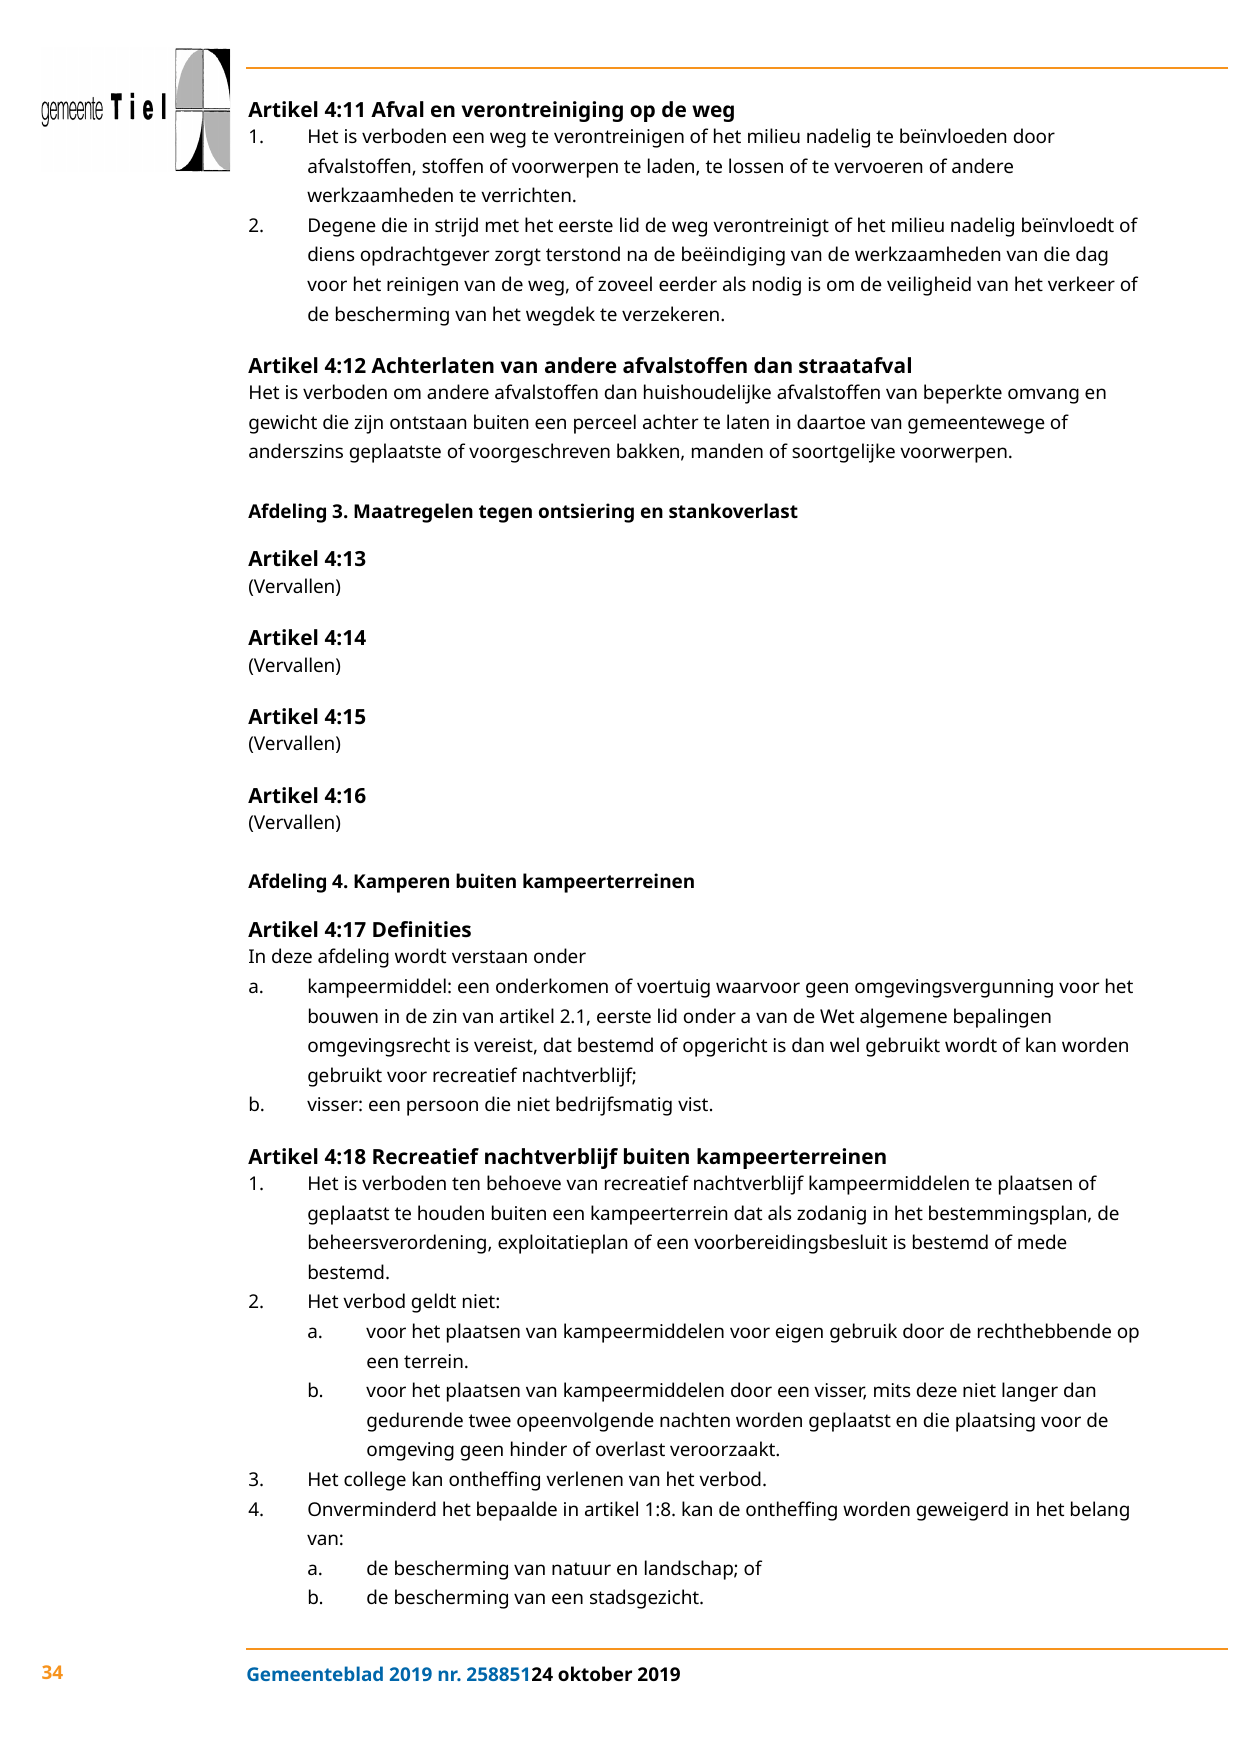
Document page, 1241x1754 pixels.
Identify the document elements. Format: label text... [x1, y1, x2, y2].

text (Vervallen) [248, 809, 1152, 835]
text Artikel 4:13 [248, 544, 1152, 573]
text (Vervallen) [248, 573, 1152, 599]
text Artikel 4:12 Achterlaten van andere afvalstoffen dan straatafval [248, 351, 1152, 379]
text Artikel 4:14 [248, 623, 1152, 652]
text Afdeling 3. Maatregelen tegen ontsiering en stankoverlast [248, 498, 1152, 524]
list Degene die in strijd met het eerste lid de weg verontreinigt of het milieu nadelig beïnvloedt of diens opdrachtgever zorgt terstond na de beëindiging van de werkzaamheden van die dag voor het reinigen van de weg, of zoveel eerder als nodig is om de veiligheid van het verkeer of de bescherming van het wegdek te verzekeren. [248, 212, 1152, 326]
text (Vervallen) [248, 731, 1152, 756]
list kampeermiddel: een onderkomen of voertuig waarvoor geen omgevingsvergunning voor het bouwen in de zin van artikel 2.1, eerste lid onder a van de Wet algemene bepalingen omgevingsrecht is vereist, dat bestemd of opgericht is dan wel gebruikt wordt of kan worden gebruikt voor recreatief nachtverblijf; [248, 973, 1152, 1088]
text Artikel 4:11 Afval en verontreiniging op de weg [248, 95, 1152, 123]
list Het verbod geldt niet: [248, 1289, 1152, 1314]
list Onverminderd het bepaalde in artikel 1:8. kan de ontheffing worden geweigerd in het belang van: [248, 1496, 1152, 1551]
text Het is verboden om andere afvalstoffen dan huishoudelijke afvalstoffen van beperkte omvang en gewicht die zijn ontstaan buiten een perceel achter te laten in daartoe van gemeentewege of anderszins geplaatste of voorgeschreven bakken, manden of soortgelijke voorwerpen. [248, 379, 1152, 464]
list voor het plaatsen van kampeermiddelen door een visser, mits deze niet langer dan gedurende twee opeenvolgende nachten worden geplaatst en die plaatsing voor de omgeving geen hinder of overlast veroorzaakt. [307, 1377, 1152, 1462]
text Afdeling 4. Kamperen buiten kampeerterreinen [248, 869, 1152, 894]
picture [41, 47, 231, 172]
text In deze afdeling wordt verstaan onder [248, 944, 1152, 969]
text (Vervallen) [248, 652, 1152, 677]
list Het is verboden ten behoeve van recreatief nachtverblijf kampeermiddelen te plaatsen of geplaatst te houden buiten een kampeerterrein dat als zodanig in het bestemmingsplan, de beheersverordening, exploitatieplan of een voorbereidingsbesluit is bestemd of mede bestemd. [248, 1170, 1152, 1285]
list visser: een persoon die niet bedrijfsmatig vist. [248, 1092, 1152, 1117]
text Artikel 4:15 [248, 702, 1152, 731]
text Artikel 4:18 Recreatief nachtverblijf buiten kampeerterreinen [248, 1142, 1152, 1170]
list de bescherming van een stadsgezicht. [307, 1584, 1152, 1610]
text Artikel 4:16 [248, 781, 1152, 809]
list Het is verboden een weg te verontreinigen of het milieu nadelig te beïnvloeden door afvalstoffen, stoffen of voorwerpen te laden, te lossen of te vervoeren of andere werkzaamheden te verrichten. [248, 123, 1152, 208]
list Het college kan ontheffing verlenen van het verbod. [248, 1466, 1152, 1492]
list de bescherming van natuur en landschap; of [307, 1555, 1152, 1581]
list voor het plaatsen van kampeermiddelen voor eigen gebruik door de rechthebbende op een terrein. [307, 1318, 1152, 1374]
text Artikel 4:17 Definities [248, 915, 1152, 944]
